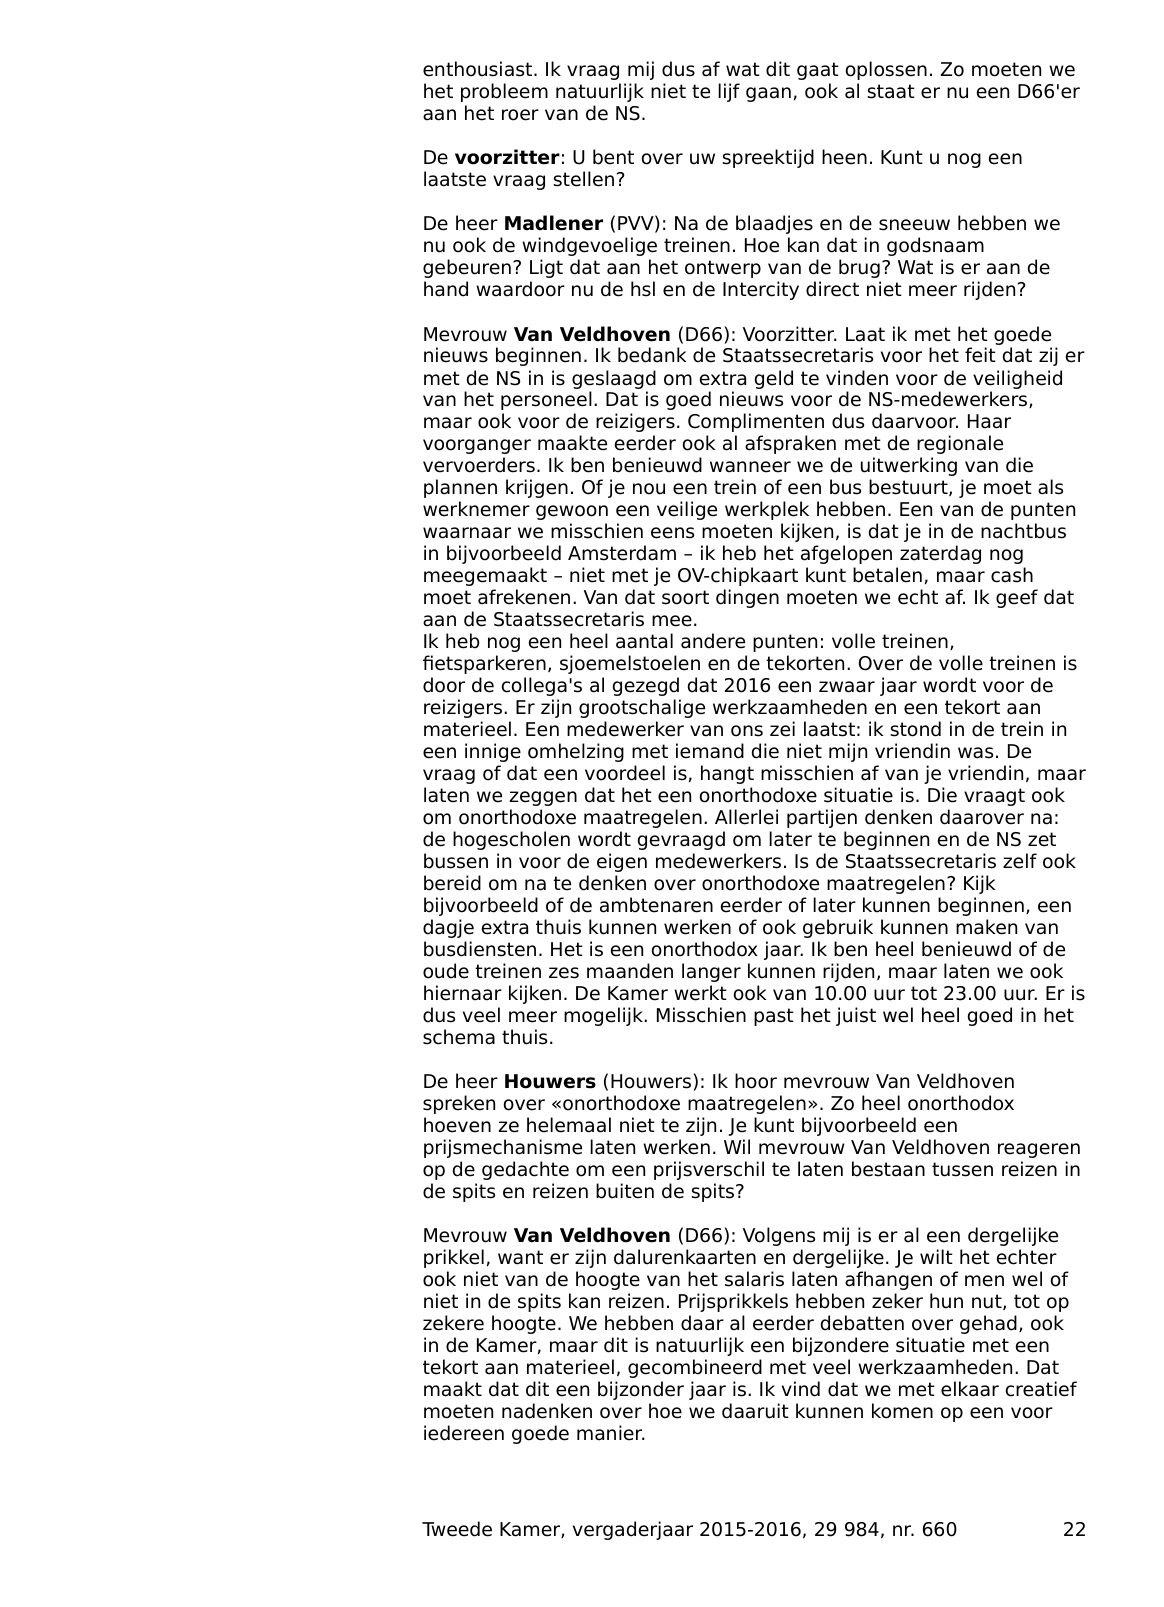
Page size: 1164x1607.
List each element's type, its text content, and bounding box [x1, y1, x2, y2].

text De heer Madlener (PVV): Na de blaadjes en de sneeuw hebben we nu ook de windgevoelige treinen. Hoe kan dat in godsnaam gebeuren? Ligt dat aan het ontwerp van de brug? Wat is er aan de hand waardoor nu de hsl en de Intercity direct niet meer rijden? [422, 213, 1087, 301]
text Ik heb nog een heel aantal andere punten: volle treinen, fietsparkeren, sjoemelstoelen en de tekorten. Over de volle treinen is door de collega's al gezegd dat 2016 een zwaar jaar wordt voor de reizigers. Er zijn grootschalige werkzaamheden en een tekort aan materieel. Een medewerker van ons zei laatst: ik stond in de trein in een innige omhelzing met iemand die niet mijn vriendin was. De vraag of dat een voordeel is, hangt misschien af van je vriendin, maar laten we zeggen dat het een onorthodoxe situatie is. Die vraagt ook om onorthodoxe maatregelen. Allerlei partijen denken daarover na: de hogescholen wordt gevraagd om later te beginnen en de NS zet bussen in voor de eigen medewerkers. Is de Staatssecretaris zelf ook bereid om na te denken over onorthodoxe maatregelen? Kijk bijvoorbeeld of de ambtenaren eerder of later kunnen beginnen, een dagje extra thuis kunnen werken of ook gebruik kunnen maken van busdiensten. Het is een onorthodox jaar. Ik ben heel benieuwd of de oude treinen zes maanden langer kunnen rijden, maar laten we ook hiernaar kijken. De Kamer werkt ook van 10.00 uur tot 23.00 uur. Er is dus veel meer mogelijk. Misschien past het juist wel heel goed in het schema thuis. [422, 631, 1087, 1049]
text Mevrouw Van Veldhoven (D66): Voorzitter. Laat ik met het goede nieuws beginnen. Ik bedank de Staatssecretaris voor het feit dat zij er met de NS in is geslaagd om extra geld te vinden voor de veiligheid van het personeel. Dat is goed nieuws voor de NS-medewerkers, maar ook voor de reizigers. Complimenten dus daarvoor. Haar voorganger maakte eerder ook al afspraken met de regionale vervoerders. Ik ben benieuwd wanneer we de uitwerking van die plannen krijgen. Of je nou een trein of een bus bestuurt, je moet als werknemer gewoon een veilige werkplek hebben. Een van de punten waarnaar we misschien eens moeten kijken, is dat je in de nachtbus in bijvoorbeeld Amsterdam – ik heb het afgelopen zaterdag nog meegemaakt – niet met je OV-chipkaart kunt betalen, maar cash moet afrekenen. Van dat soort dingen moeten we echt af. Ik geef dat aan de Staatssecretaris mee. [422, 323, 1087, 631]
text De voorzitter: U bent over uw spreektijd heen. Kunt u nog een laatste vraag stellen? [422, 147, 1087, 191]
text Mevrouw Van Veldhoven (D66): Volgens mij is er al een dergelijke prikkel, want er zijn dalurenkaarten en dergelijke. Je wilt het echter ook niet van de hoogte van het salaris laten afhangen of men wel of niet in de spits kan reizen. Prijsprikkels hebben zeker hun nut, tot op zekere hoogte. We hebben daar al eerder debatten over gehad, ook in de Kamer, maar dit is natuurlijk een bijzondere situatie met een tekort aan materieel, gecombineerd met veel werkzaamheden. Dat maakt dat dit een bijzonder jaar is. Ik vind dat we met elkaar creatief moeten nadenken over hoe we daaruit kunnen komen op een voor iedereen goede manier. [422, 1225, 1087, 1445]
text De heer Houwers (Houwers): Ik hoor mevrouw Van Veldhoven spreken over «onorthodoxe maatregelen». Zo heel onorthodox hoeven ze helemaal niet te zijn. Je kunt bijvoorbeeld een prijsmechanisme laten werken. Wil mevrouw Van Veldhoven reageren op de gedachte om een prijsverschil te laten bestaan tussen reizen in de spits en reizen buiten de spits? [422, 1071, 1087, 1203]
text enthousiast. Ik vraag mij dus af wat dit gaat oplossen. Zo moeten we het probleem natuurlijk niet te lijf gaan, ook al staat er nu een D66'er aan het roer van de NS. [422, 59, 1087, 125]
